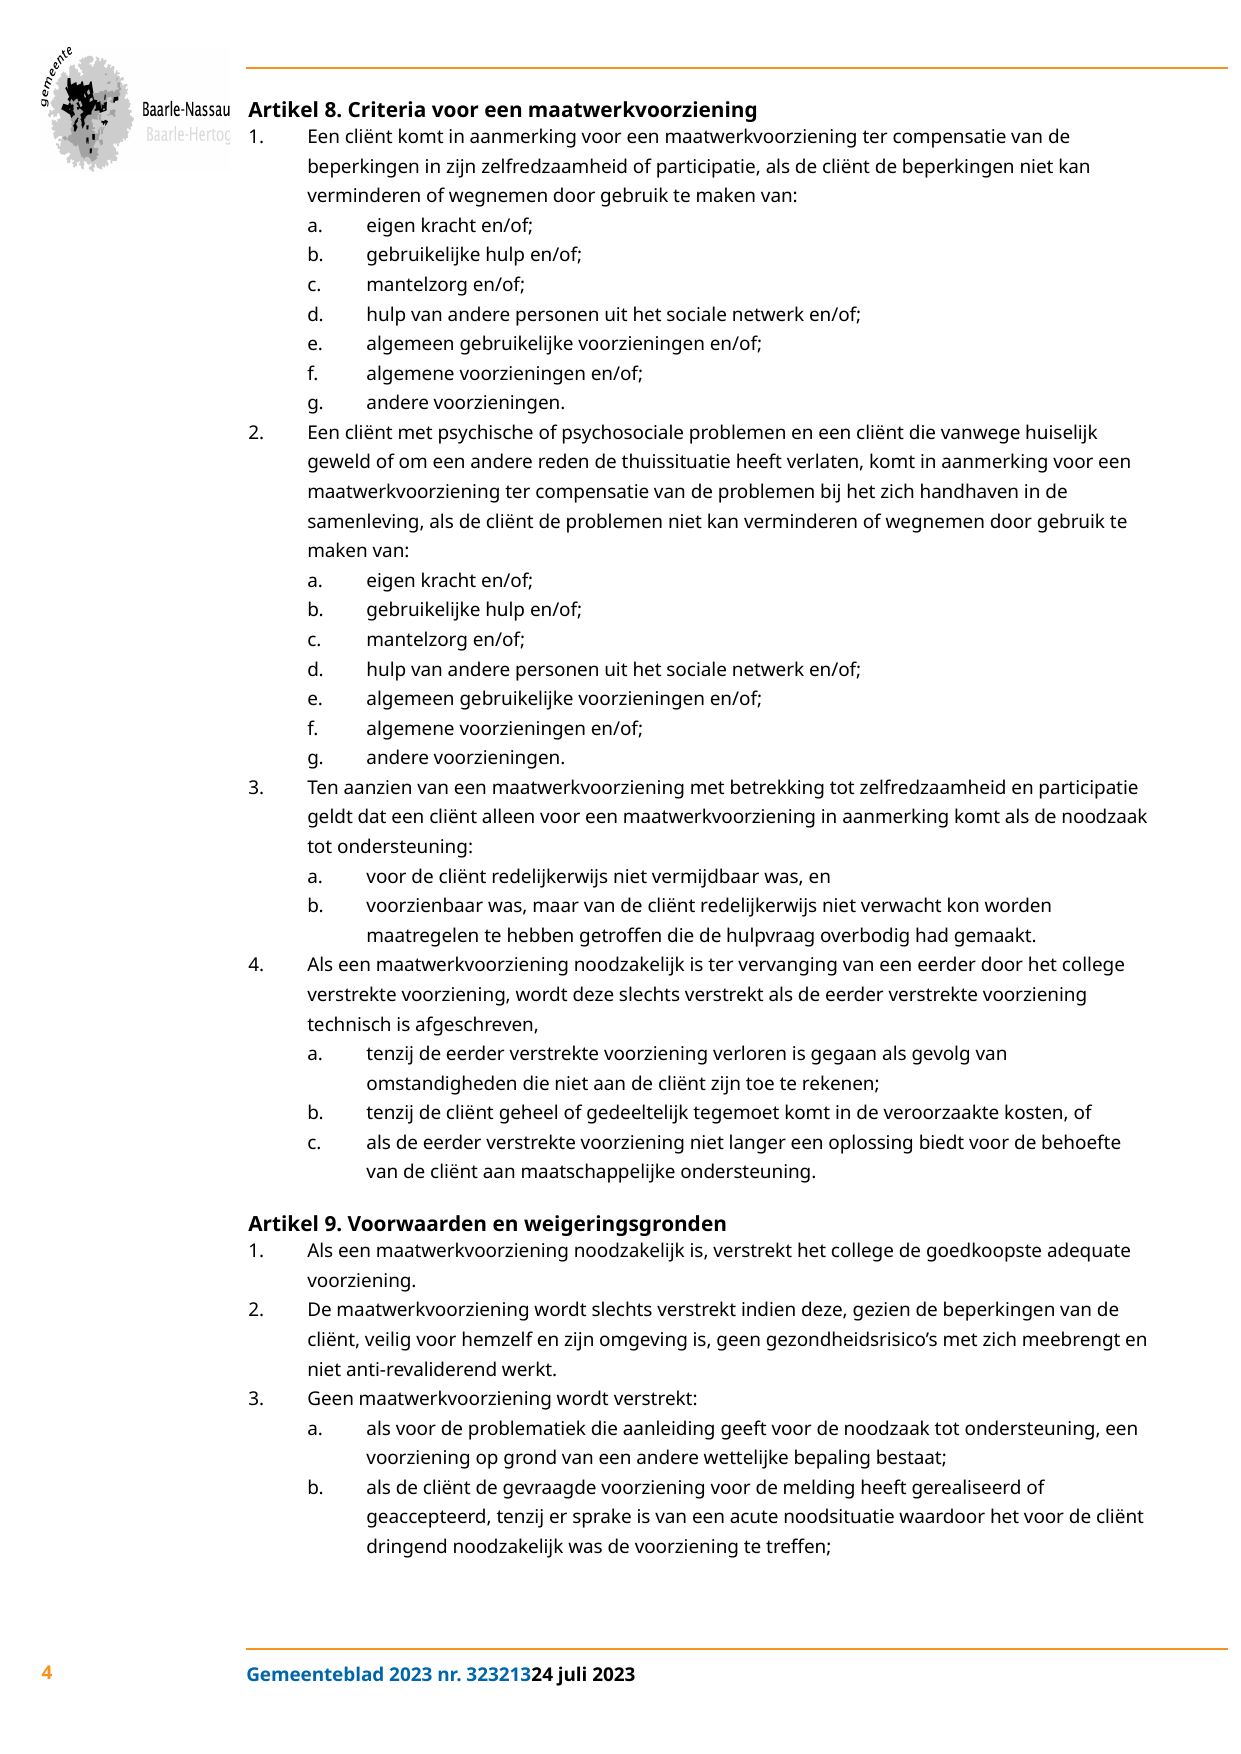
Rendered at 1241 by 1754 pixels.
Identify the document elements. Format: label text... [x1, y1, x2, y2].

list tenzij de cliënt geheel of gedeeltelijk tegemoet komt in de veroorzaakte kosten, of [307, 1099, 1152, 1125]
list hulp van andere personen uit het sociale netwerk en/of; [307, 301, 1152, 326]
list Geen maatwerkvoorziening wordt verstrekt: [248, 1385, 1152, 1411]
text Artikel 8. Criteria voor een maatwerkvoorziening [248, 95, 1152, 123]
list tenzij de eerder verstrekte voorziening verloren is gegaan als gevolg van omstandigheden die niet aan de cliënt zijn toe te rekenen; [307, 1040, 1152, 1096]
list Een cliënt komt in aanmerking voor een maatwerkvoorziening ter compensatie van de beperkingen in zijn zelfredzaamheid of participatie, als de cliënt de beperkingen niet kan verminderen of wegnemen door gebruik te maken van: [248, 123, 1152, 208]
list andere voorzieningen. [307, 389, 1152, 415]
list mantelzorg en/of; [307, 271, 1152, 297]
list Een cliënt met psychische of psychosociale problemen en een cliënt die vanwege huiselijk geweld of om een andere reden de thuissituatie heeft verlaten, komt in aanmerking voor een maatwerkvoorziening ter compensatie van de problemen bij het zich handhaven in de samenleving, als de cliënt de problemen niet kan verminderen of wegnemen door gebruik te maken van: [248, 419, 1152, 563]
list als voor de problematiek die aanleiding geeft voor de noodzaak tot ondersteuning, een voorziening op grond van een andere wettelijke bepaling bestaat; [307, 1415, 1152, 1470]
list hulp van andere personen uit het sociale netwerk en/of; [307, 656, 1152, 681]
list algemene voorzieningen en/of; [307, 715, 1152, 741]
list De maatwerkvoorziening wordt slechts verstrekt indien deze, gezien de beperkingen van de cliënt, veilig voor hemzelf en zijn omgeving is, geen gezondheidsrisico’s met zich meebrengt en niet anti-revaliderend werkt. [248, 1297, 1152, 1382]
list als de cliënt de gevraagde voorziening voor de melding heeft gerealiseerd of geaccepteerd, tenzij er sprake is van een acute noodsituatie waardoor het voor de cliënt dringend noodzakelijk was de voorziening te treffen; [307, 1474, 1152, 1559]
list als de eerder verstrekte voorziening niet langer een oplossing biedt voor de behoefte van de cliënt aan maatschappelijke ondersteuning. [307, 1129, 1152, 1184]
list algemeen gebruikelijke voorzieningen en/of; [307, 330, 1152, 356]
list Als een maatwerkvoorziening noodzakelijk is, verstrekt het college de goedkoopste adequate voorziening. [248, 1237, 1152, 1293]
list voorzienbaar was, maar van de cliënt redelijkerwijs niet verwacht kon worden maatregelen te hebben getroffen die de hulpvraag overbodig had gemaakt. [307, 892, 1152, 948]
list gebruikelijke hulp en/of; [307, 242, 1152, 267]
list voor de cliënt redelijkerwijs niet vermijdbaar was, en [307, 863, 1152, 888]
list algemeen gebruikelijke voorzieningen en/of; [307, 685, 1152, 711]
list Als een maatwerkvoorziening noodzakelijk is ter vervanging van een eerder door het college verstrekte voorziening, wordt deze slechts verstrekt als de eerder verstrekte voorziening technisch is afgeschreven, [248, 952, 1152, 1036]
list gebruikelijke hulp en/of; [307, 597, 1152, 622]
list algemene voorzieningen en/of; [307, 360, 1152, 386]
list andere voorzieningen. [307, 744, 1152, 770]
list mantelzorg en/of; [307, 626, 1152, 652]
picture [41, 47, 231, 172]
text Artikel 9. Voorwaarden en weigeringsgronden [248, 1209, 1152, 1237]
list eigen kracht en/of; [307, 212, 1152, 238]
list Ten aanzien van een maatwerkvoorziening met betrekking tot zelfredzaamheid en participatie geldt dat een cliënt alleen voor een maatwerkvoorziening in aanmerking komt als de noodzaak tot ondersteuning: [248, 774, 1152, 859]
list eigen kracht en/of; [307, 567, 1152, 593]
